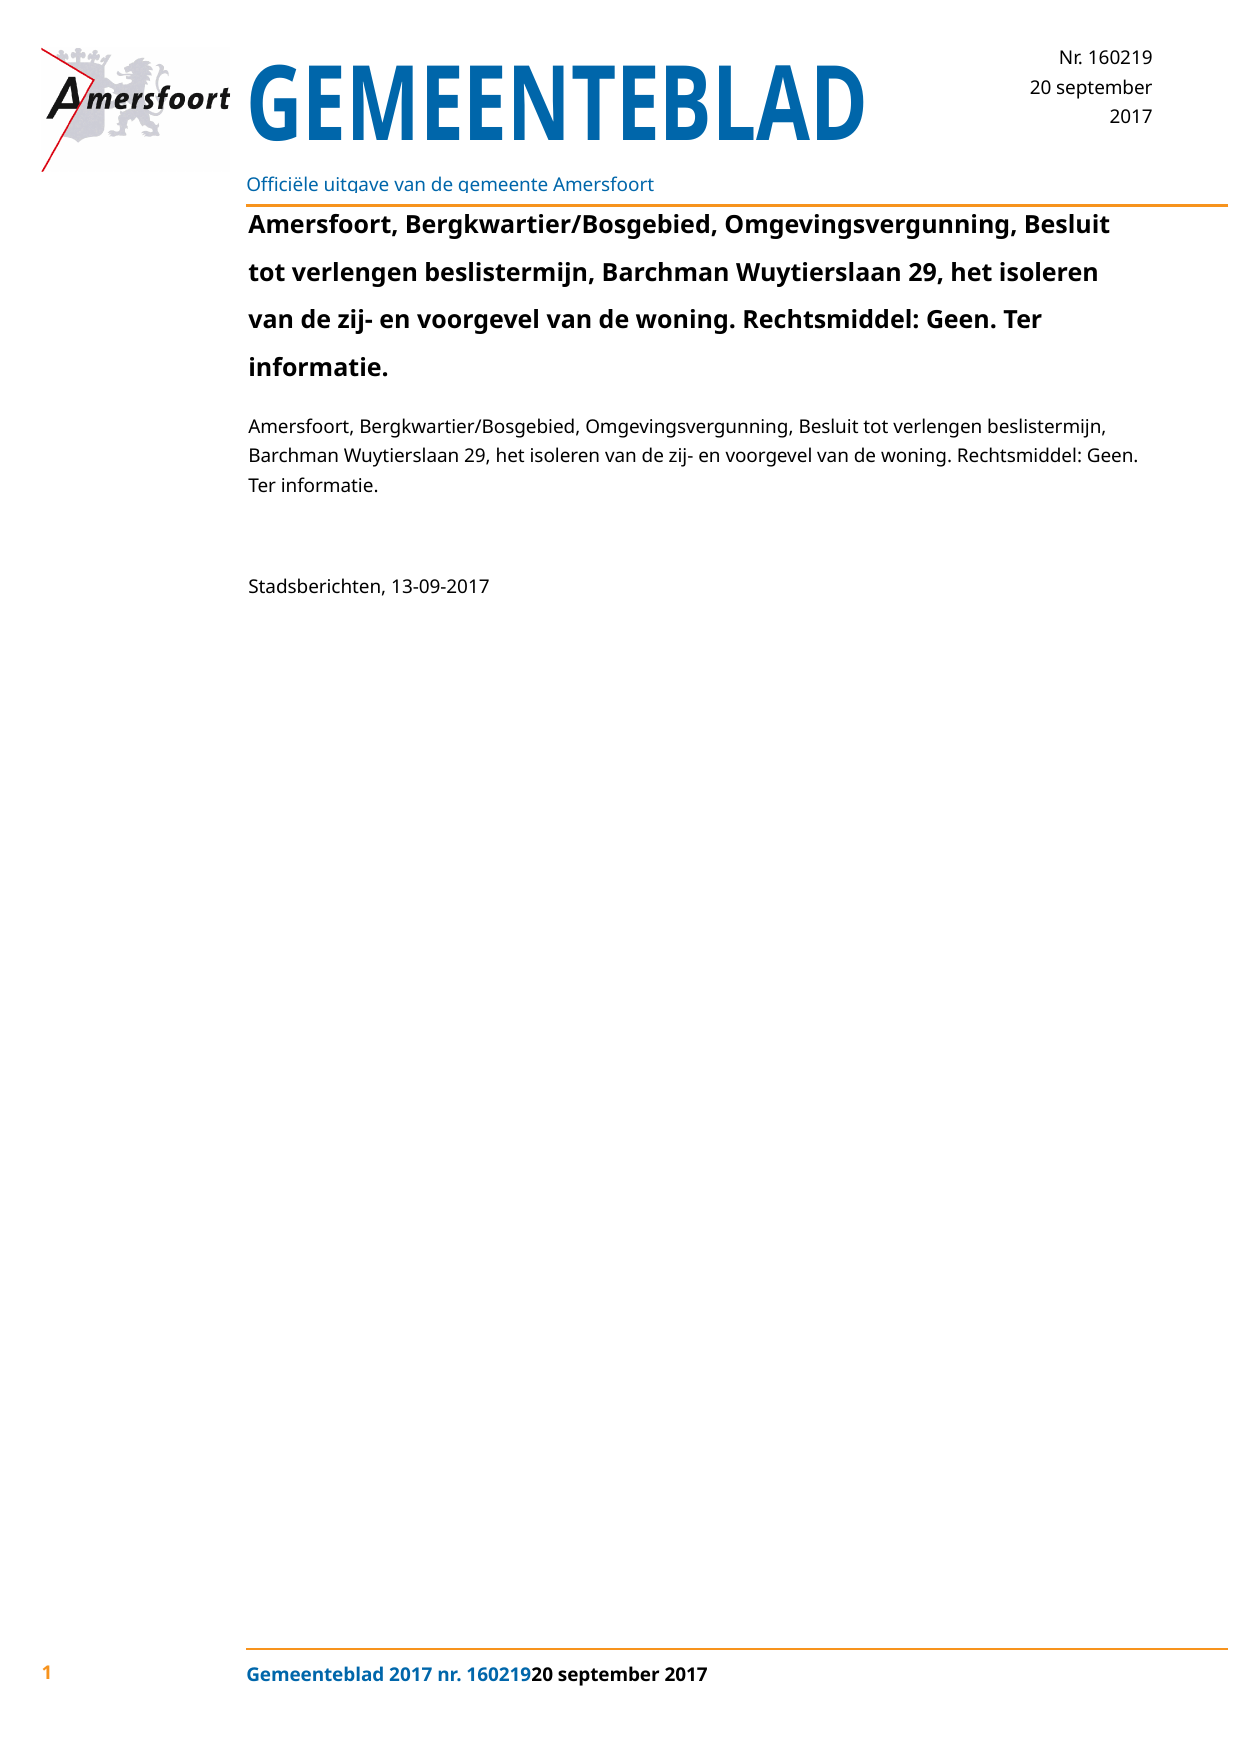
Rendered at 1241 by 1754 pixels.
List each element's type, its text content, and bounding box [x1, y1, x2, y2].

text Amersfoort, Bergkwartier/Bosgebied, Omgevingsvergunning, Besluit tot verlengen beslistermijn, Barchman Wuytierslaan 29, het isoleren van de zij- en voorgevel van de woning. Rechtsmiddel: Geen. Ter informatie. [248, 413, 1152, 498]
picture [41, 47, 231, 172]
text Amersfoort, Bergkwartier/Bosgebied, Omgevingsvergunning, Besluit tot verlengen beslistermijn, Barchman Wuytierslaan 29, het isoleren van de zij- en voorgevel van de woning. Rechtsmiddel: Geen. Ter informatie. [248, 207, 1152, 384]
text Stadsberichten, 13-09-2017 [248, 573, 1152, 599]
